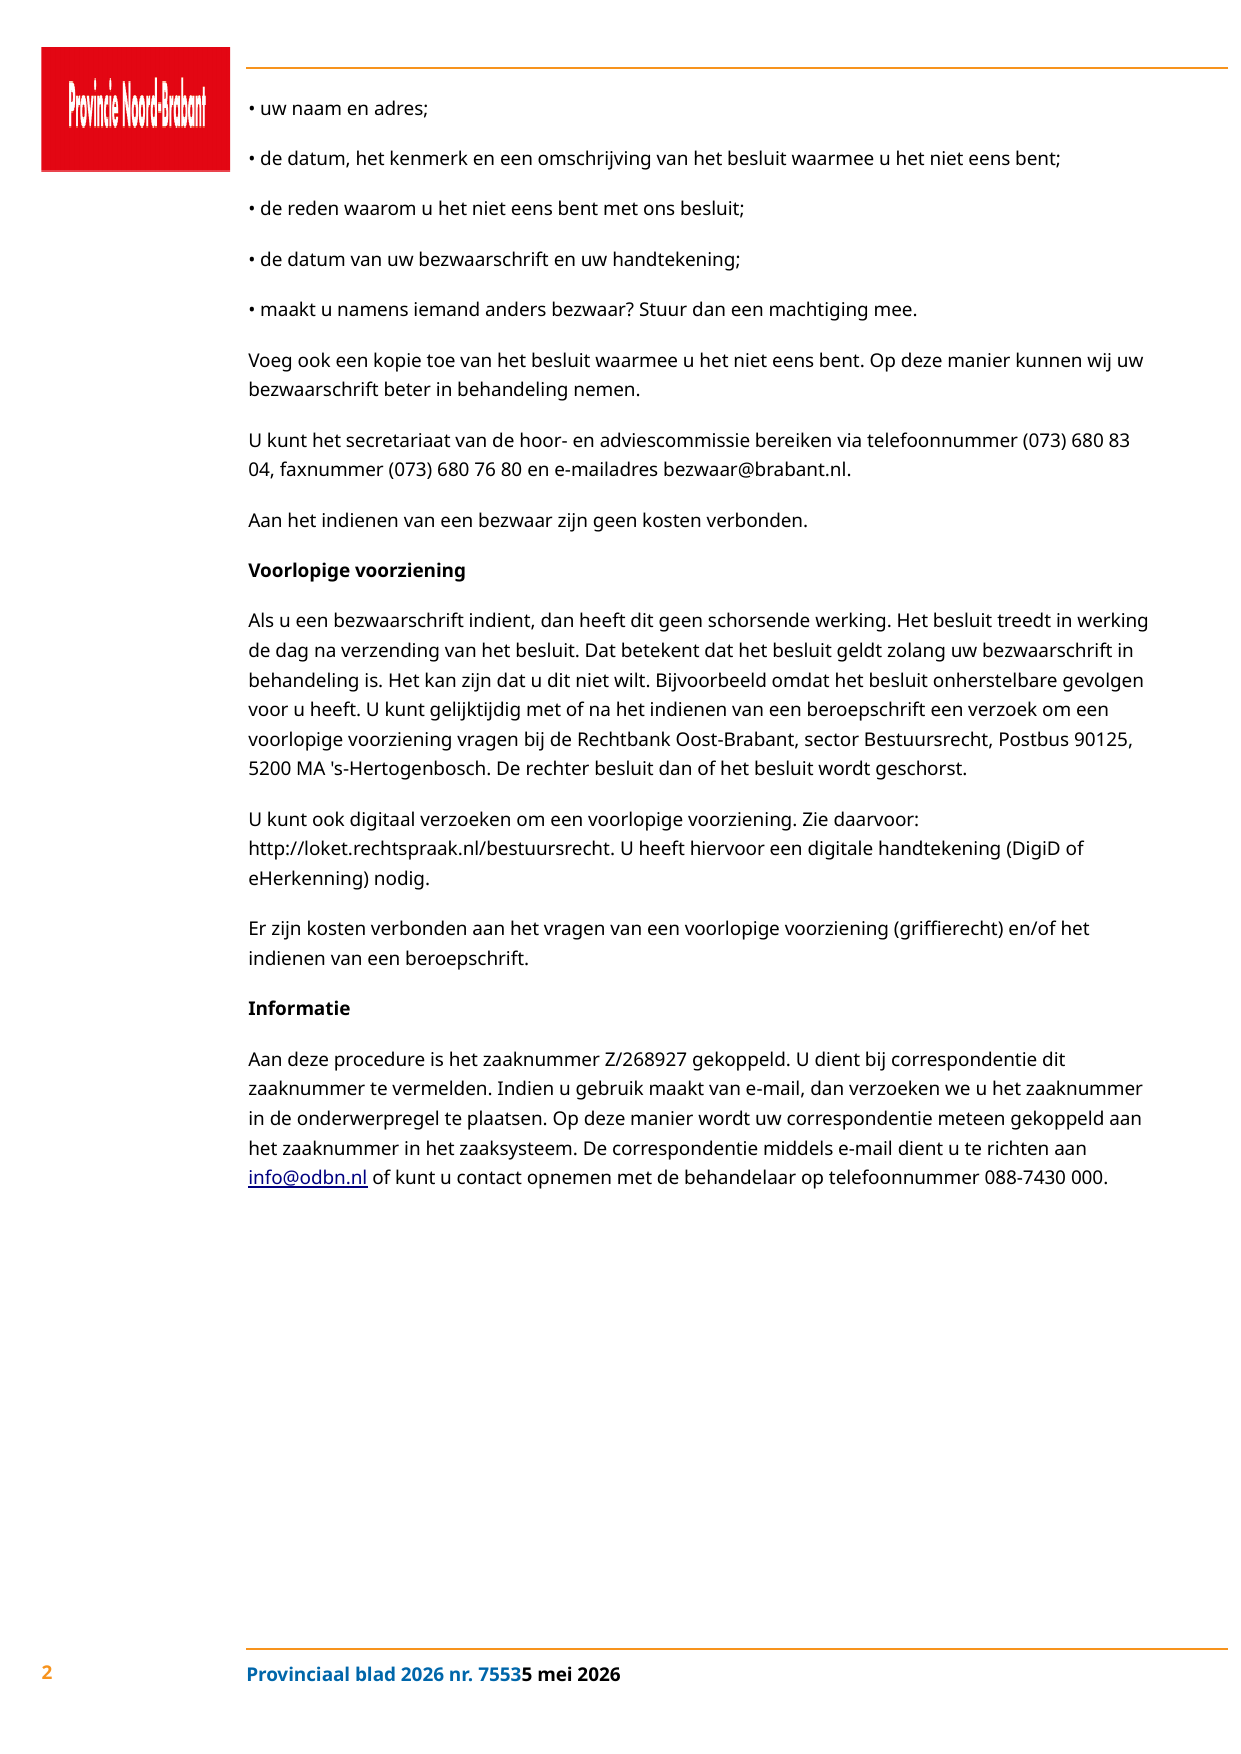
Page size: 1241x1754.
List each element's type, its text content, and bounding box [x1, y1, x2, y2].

text • de datum van uw bezwaarschrift en uw handtekening; [248, 246, 1152, 272]
text • de reden waarom u het niet eens bent met ons besluit; [248, 196, 1152, 221]
text Voorlopige voorziening [248, 557, 1152, 583]
text Voeg ook een kopie toe van het besluit waarmee u het niet eens bent. Op deze manier kunnen wij uw bezwaarschrift beter in behandeling nemen. [248, 347, 1152, 402]
text • uw naam en adres; [248, 95, 1152, 121]
picture [41, 47, 231, 172]
text U kunt het secretariaat van de hoor- en adviescommissie bereiken via telefoonnummer (073) 680 83 04, faxnummer (073) 680 76 80 en e-mailadres bezwaar@brabant.nl. [248, 427, 1152, 482]
text Als u een bezwaarschrift indient, dan heeft dit geen schorsende werking. Het besluit treedt in werking de dag na verzending van het besluit. Dat betekent dat het besluit geldt zolang uw bezwaarschrift in behandeling is. Het kan zijn dat u dit niet wilt. Bijvoorbeeld omdat het besluit onherstelbare gevolgen voor u heeft. U kunt gelijktijdig met of na het indienen van een beroepschrift een verzoek om een voorlopige voorziening vragen bij de Rechtbank Oost-Brabant, sector Bestuursrecht, Postbus 90125, 5200 MA 's‑Hertogenbosch. De rechter besluit dan of het besluit wordt geschorst. [248, 608, 1152, 781]
text Er zijn kosten verbonden aan het vragen van een voorlopige voorziening (griffierecht) en/of het indienen van een beroepschrift. [248, 916, 1152, 971]
text U kunt ook digitaal verzoeken om een voorlopige voorziening. Zie daarvoor: http://loket.rechtspraak.nl/bestuursrecht. U heeft hiervoor een digitale handtekening (DigiD of eHerkenning) nodig. [248, 806, 1152, 891]
text Informatie [248, 996, 1152, 1021]
text • maakt u namens iemand anders bezwaar? Stuur dan een machtiging mee. [248, 296, 1152, 322]
text Aan het indienen van een bezwaar zijn geen kosten verbonden. [248, 507, 1152, 533]
text Aan deze procedure is het zaaknummer Z/268927 gekoppeld. U dient bij correspondentie dit zaaknummer te vermelden. Indien u gebruik maakt van e-mail, dan verzoeken we u het zaaknummer in de onderwerpregel te plaatsen. Op deze manier wordt uw correspondentie meteen gekoppeld aan het zaaknummer in het zaaksysteem. De correspondentie middels e-mail dient u te richten aan info@odbn.nl of kunt u contact opnemen met de behandelaar op telefoonnummer 088-7430 000. [248, 1046, 1152, 1190]
text • de datum, het kenmerk en een omschrijving van het besluit waarmee u het niet eens bent; [248, 145, 1152, 171]
